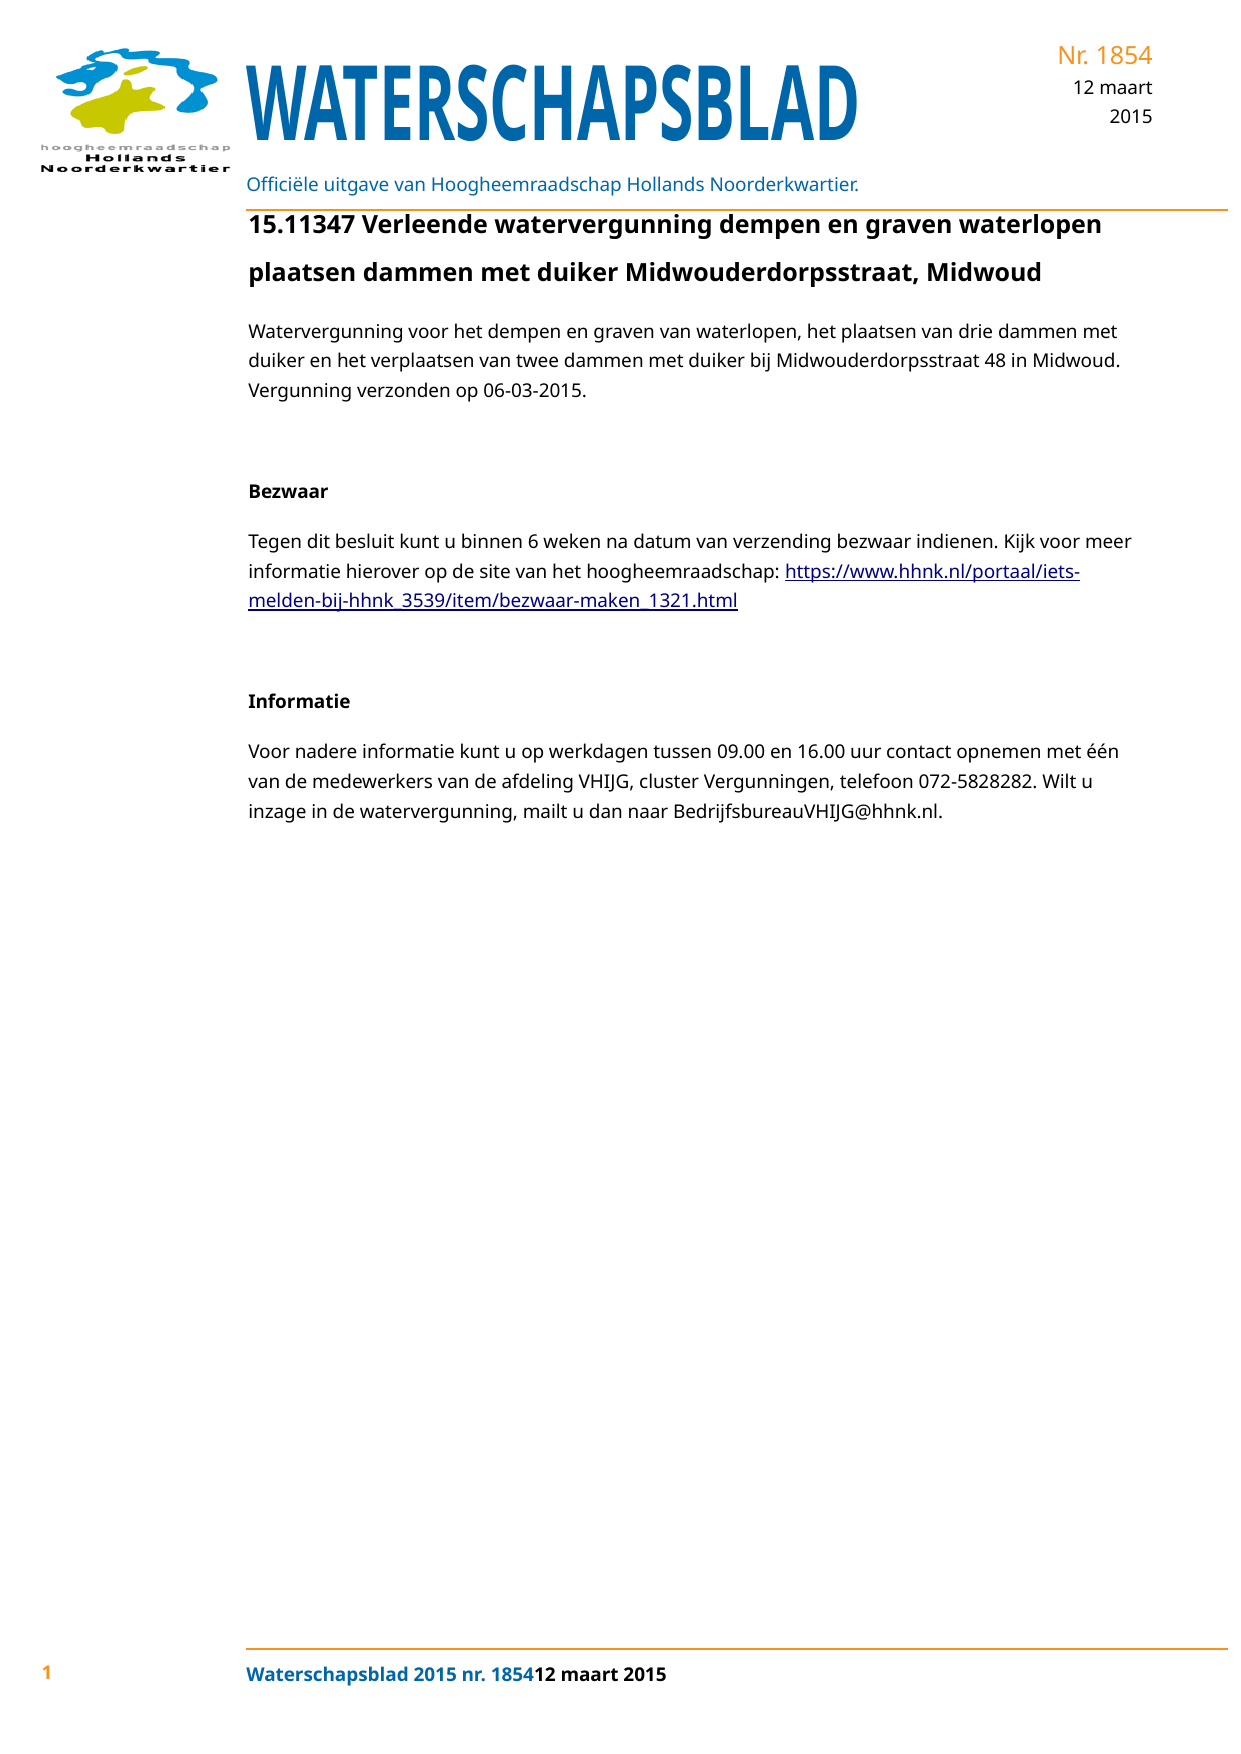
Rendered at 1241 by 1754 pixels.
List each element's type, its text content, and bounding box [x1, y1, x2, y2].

text Voor nadere informatie kunt u op werkdagen tussen 09.00 en 16.00 uur contact opnemen met één van de medewerkers van de afdeling VHIJG, cluster Vergunningen, telefoon 072-5828282. Wilt u inzage in de watervergunning, mailt u dan naar BedrijfsbureauVHIJG@hhnk.nl. [248, 739, 1152, 824]
picture [41, 47, 231, 172]
text Informatie [248, 688, 1152, 714]
text 15.11347 Verleende watervergunning dempen en graven waterlopen plaatsen dammen met duiker Midwouderdorpsstraat, Midwoud [248, 211, 1152, 288]
text Tegen dit besluit kunt u binnen 6 weken na datum van verzending bezwaar indienen. Kijk voor meer informatie hierover op de site van het hoogheemraadschap: https://www.hhnk.nl/portaal/iets-melden-bij-hhnk_3539/item/bezwaar-maken_1321.html [248, 528, 1152, 613]
text Watervergunning voor het dempen en graven van waterlopen, het plaatsen van drie dammen met duiker en het verplaatsen van twee dammen met duiker bij Midwouderdorpsstraat 48 in Midwoud. Vergunning verzonden op 06-03-2015. [248, 318, 1152, 403]
text Bezwaar [248, 478, 1152, 504]
